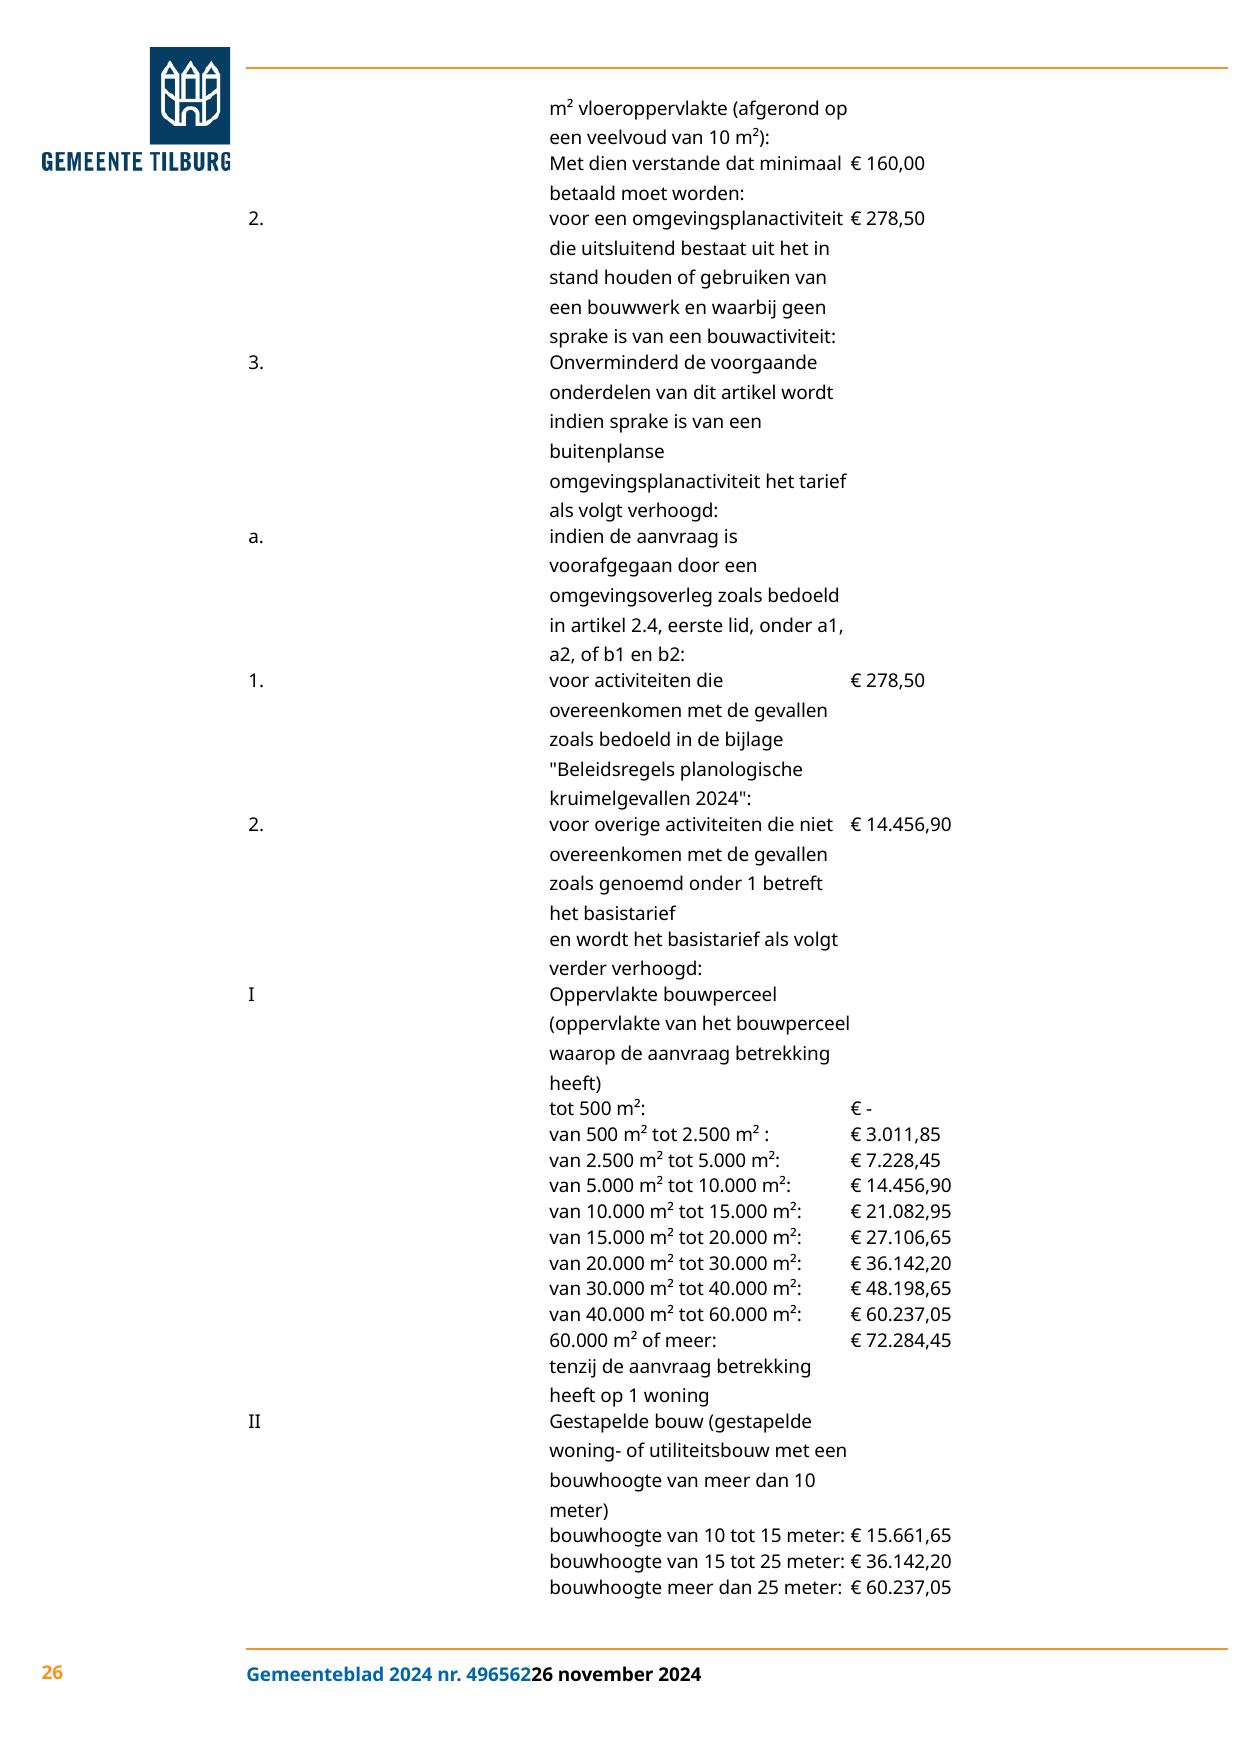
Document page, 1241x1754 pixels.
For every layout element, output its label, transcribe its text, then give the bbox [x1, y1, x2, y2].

table_cell van 500 m² tot 2.500 m² : [549, 1121, 850, 1147]
table_cell Met dien verstande dat minimaal betaald moet worden: [549, 150, 850, 205]
table_cell [248, 1523, 549, 1548]
table_cell Gestapelde bouw (gestapelde woning- of utiliteitsbouw met een bouwhoogte van meer dan 10 meter) [549, 1408, 850, 1523]
table_cell Oppervlakte bouwperceel (oppervlakte van het bouwperceel waarop de aanvraag betrekking heeft) [549, 981, 850, 1096]
table_cell tot 500 m²: [549, 1096, 850, 1121]
table_cell [850, 981, 1152, 1096]
picture [41, 47, 231, 172]
table_cell voor overige activiteiten die niet overeenkomen met de gevallen zoals genoemd onder 1 betreft het basistarief [549, 811, 850, 926]
table_cell € 36.142,20 [850, 1548, 1152, 1574]
table_cell [248, 1173, 549, 1198]
table_cell € 15.661,65 [850, 1523, 1152, 1548]
table_cell € 160,00 [850, 150, 1152, 205]
table_cell 1. [248, 667, 549, 811]
table_cell bouwhoogte meer dan 25 meter: [549, 1574, 850, 1600]
table_cell [248, 1276, 549, 1301]
table_cell € 27.106,65 [850, 1224, 1152, 1250]
table_cell [248, 1353, 549, 1408]
table_cell € 72.284,45 [850, 1327, 1152, 1353]
table_cell tenzij de aanvraag betrekking heeft op 1 woning [549, 1353, 850, 1408]
table_cell [248, 1121, 549, 1147]
table_cell 3. [248, 350, 549, 523]
table_cell € 3.011,85 [850, 1121, 1152, 1147]
table_cell I [248, 981, 549, 1096]
table_cell 60.000 m² of meer: [549, 1327, 850, 1353]
table_cell [248, 1147, 549, 1173]
table_cell [248, 1548, 549, 1574]
table_cell a. [248, 523, 549, 667]
table_cell II [248, 1408, 549, 1523]
table_cell [248, 1096, 549, 1121]
table_cell 2. [248, 205, 549, 349]
table_cell [850, 350, 1152, 523]
table_cell € 60.237,05 [850, 1574, 1152, 1600]
table_cell [248, 1301, 549, 1327]
table_cell en wordt het basistarief als volgt verder verhoogd: [549, 926, 850, 981]
table_cell [248, 150, 549, 205]
table_cell van 30.000 m² tot 40.000 m²: [549, 1276, 850, 1301]
table_cell van 15.000 m² tot 20.000 m²: [549, 1224, 850, 1250]
table_cell m² vloeroppervlakte (afgerond op een veelvoud van 10 m²): [549, 95, 850, 150]
table_cell bouwhoogte van 10 tot 15 meter: [549, 1523, 850, 1548]
table_cell [850, 926, 1152, 981]
table_cell voor activiteiten die overeenkomen met de gevallen zoals bedoeld in de bijlage "Beleidsregels planologische kruimelgevallen 2024": [549, 667, 850, 811]
table_cell [248, 1199, 549, 1224]
table_cell 2. [248, 811, 549, 926]
table_cell van 20.000 m² tot 30.000 m²: [549, 1250, 850, 1276]
table_cell € - [850, 1096, 1152, 1121]
table_cell Onverminderd de voorgaande onderdelen van dit artikel wordt indien sprake is van een buitenplanse omgevingsplanactiviteit het tarief als volgt verhoogd: [549, 350, 850, 523]
table_cell € 278,50 [850, 667, 1152, 811]
table_cell [248, 926, 549, 981]
table_cell € 60.237,05 [850, 1301, 1152, 1327]
table_cell [850, 95, 1152, 150]
table_cell van 10.000 m² tot 15.000 m²: [549, 1199, 850, 1224]
table_cell € 36.142,20 [850, 1250, 1152, 1276]
table_cell [248, 1224, 549, 1250]
table_cell van 40.000 m² tot 60.000 m²: [549, 1301, 850, 1327]
table_cell van 2.500 m² tot 5.000 m²: [549, 1147, 850, 1173]
table_cell [850, 1353, 1152, 1408]
table_cell € 7.228,45 [850, 1147, 1152, 1173]
table_cell bouwhoogte van 15 tot 25 meter: [549, 1548, 850, 1574]
table_cell € 21.082,95 [850, 1199, 1152, 1224]
table_cell € 278,50 [850, 205, 1152, 349]
table_cell [850, 523, 1152, 667]
table_cell € 14.456,90 [850, 1173, 1152, 1198]
table_cell € 14.456,90 [850, 811, 1152, 926]
table_cell indien de aanvraag is voorafgegaan door een omgevingsoverleg zoals bedoeld in artikel 2.4, eerste lid, onder a1, a2, of b1 en b2: [549, 523, 850, 667]
table_cell van 5.000 m² tot 10.000 m²: [549, 1173, 850, 1198]
table_cell voor een omgevingsplanactiviteit die uitsluitend bestaat uit het in stand houden of gebruiken van een bouwwerk en waarbij geen sprake is van een bouwactiviteit: [549, 205, 850, 349]
table_cell € 48.198,65 [850, 1276, 1152, 1301]
table_cell [248, 1327, 549, 1353]
table_cell [248, 1250, 549, 1276]
table_cell [850, 1408, 1152, 1523]
table_cell [248, 1574, 549, 1600]
table_cell [248, 95, 549, 150]
